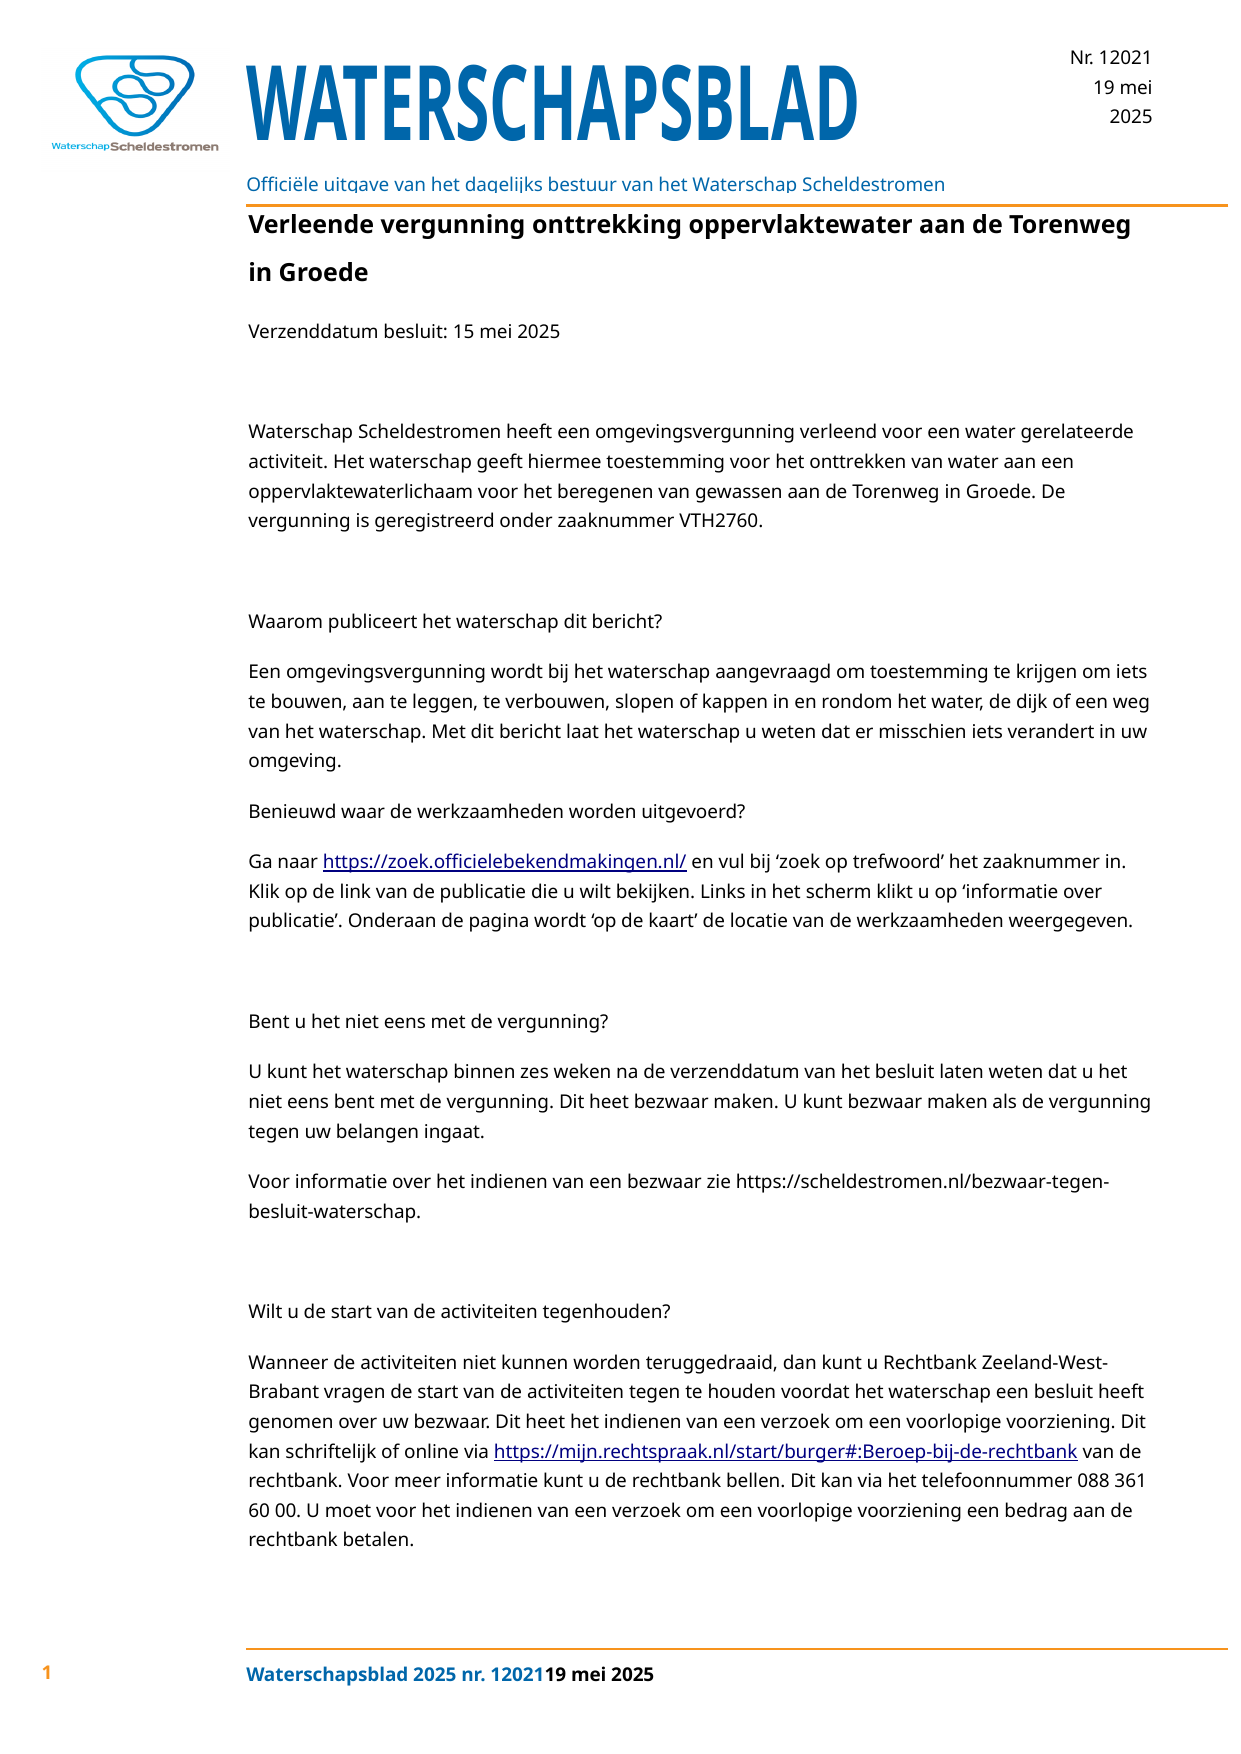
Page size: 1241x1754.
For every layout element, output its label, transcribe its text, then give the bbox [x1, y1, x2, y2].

text Wilt u de start van de activiteiten tegenhouden? [248, 1299, 1152, 1324]
text Ga naar https://zoek.officielebekendmakingen.nl/ en vul bij ‘zoek op trefwoord’ het zaaknummer in. Klik op de link van de publicatie die u wilt bekijken. Links in het scherm klikt u op ‘informatie over publicatie’. Onderaan de pagina wordt ‘op de kaart’ de locatie van de werkzaamheden weergegeven. [248, 848, 1152, 933]
text Bent u het niet eens met de vergunning? [248, 1008, 1152, 1034]
text Verleende vergunning onttrekking oppervlaktewater aan de Torenweg in Groede [248, 207, 1152, 288]
picture [41, 47, 231, 172]
text U kunt het waterschap binnen zes weken na de verzenddatum van het besluit laten weten dat u het niet eens bent met de vergunning. Dit heet bezwaar maken. U kunt bezwaar maken als de vergunning tegen uw belangen ingaat. [248, 1059, 1152, 1144]
text Een omgevingsvergunning wordt bij het waterschap aangevraagd om toestemming te krijgen om iets te bouwen, aan te leggen, te verbouwen, slopen of kappen in en rondom het water, de dijk of een weg van het waterschap. Met dit bericht laat het waterschap u weten dat er misschien iets verandert in uw omgeving. [248, 659, 1152, 773]
text Benieuwd waar de werkzaamheden worden uitgevoerd? [248, 798, 1152, 824]
text Verzenddatum besluit: 15 mei 2025 [248, 318, 1152, 344]
text Waarom publiceert het waterschap dit bericht? [248, 608, 1152, 634]
text Waterschap Scheldestromen heeft een omgevingsvergunning verleend voor een water gerelateerde activiteit. Het waterschap geeft hiermee toestemming voor het onttrekken van water aan een oppervlaktewaterlichaam voor het beregenen van gewassen aan de Torenweg in Groede. De vergunning is geregistreerd onder zaaknummer VTH2760. [248, 419, 1152, 533]
text Voor informatie over het indienen van een bezwaar zie https://scheldestromen.nl/bezwaar-tegen-besluit-waterschap. [248, 1168, 1152, 1224]
text Wanneer de activiteiten niet kunnen worden teruggedraaid, dan kunt u Rechtbank Zeeland-West-Brabant vragen de start van de activiteiten tegen te houden voordat het waterschap een besluit heeft genomen over uw bezwaar. Dit heet het indienen van een verzoek om een voorlopige voorziening. Dit kan schriftelijk of online via https://mijn.rechtspraak.nl/start/burger#:Beroep-bij-de-rechtbank van de rechtbank. Voor meer informatie kunt u de rechtbank bellen. Dit kan via het telefoonnummer 088 361 60 00. U moet voor het indienen van een verzoek om een voorlopige voorziening een bedrag aan de rechtbank betalen. [248, 1349, 1152, 1552]
